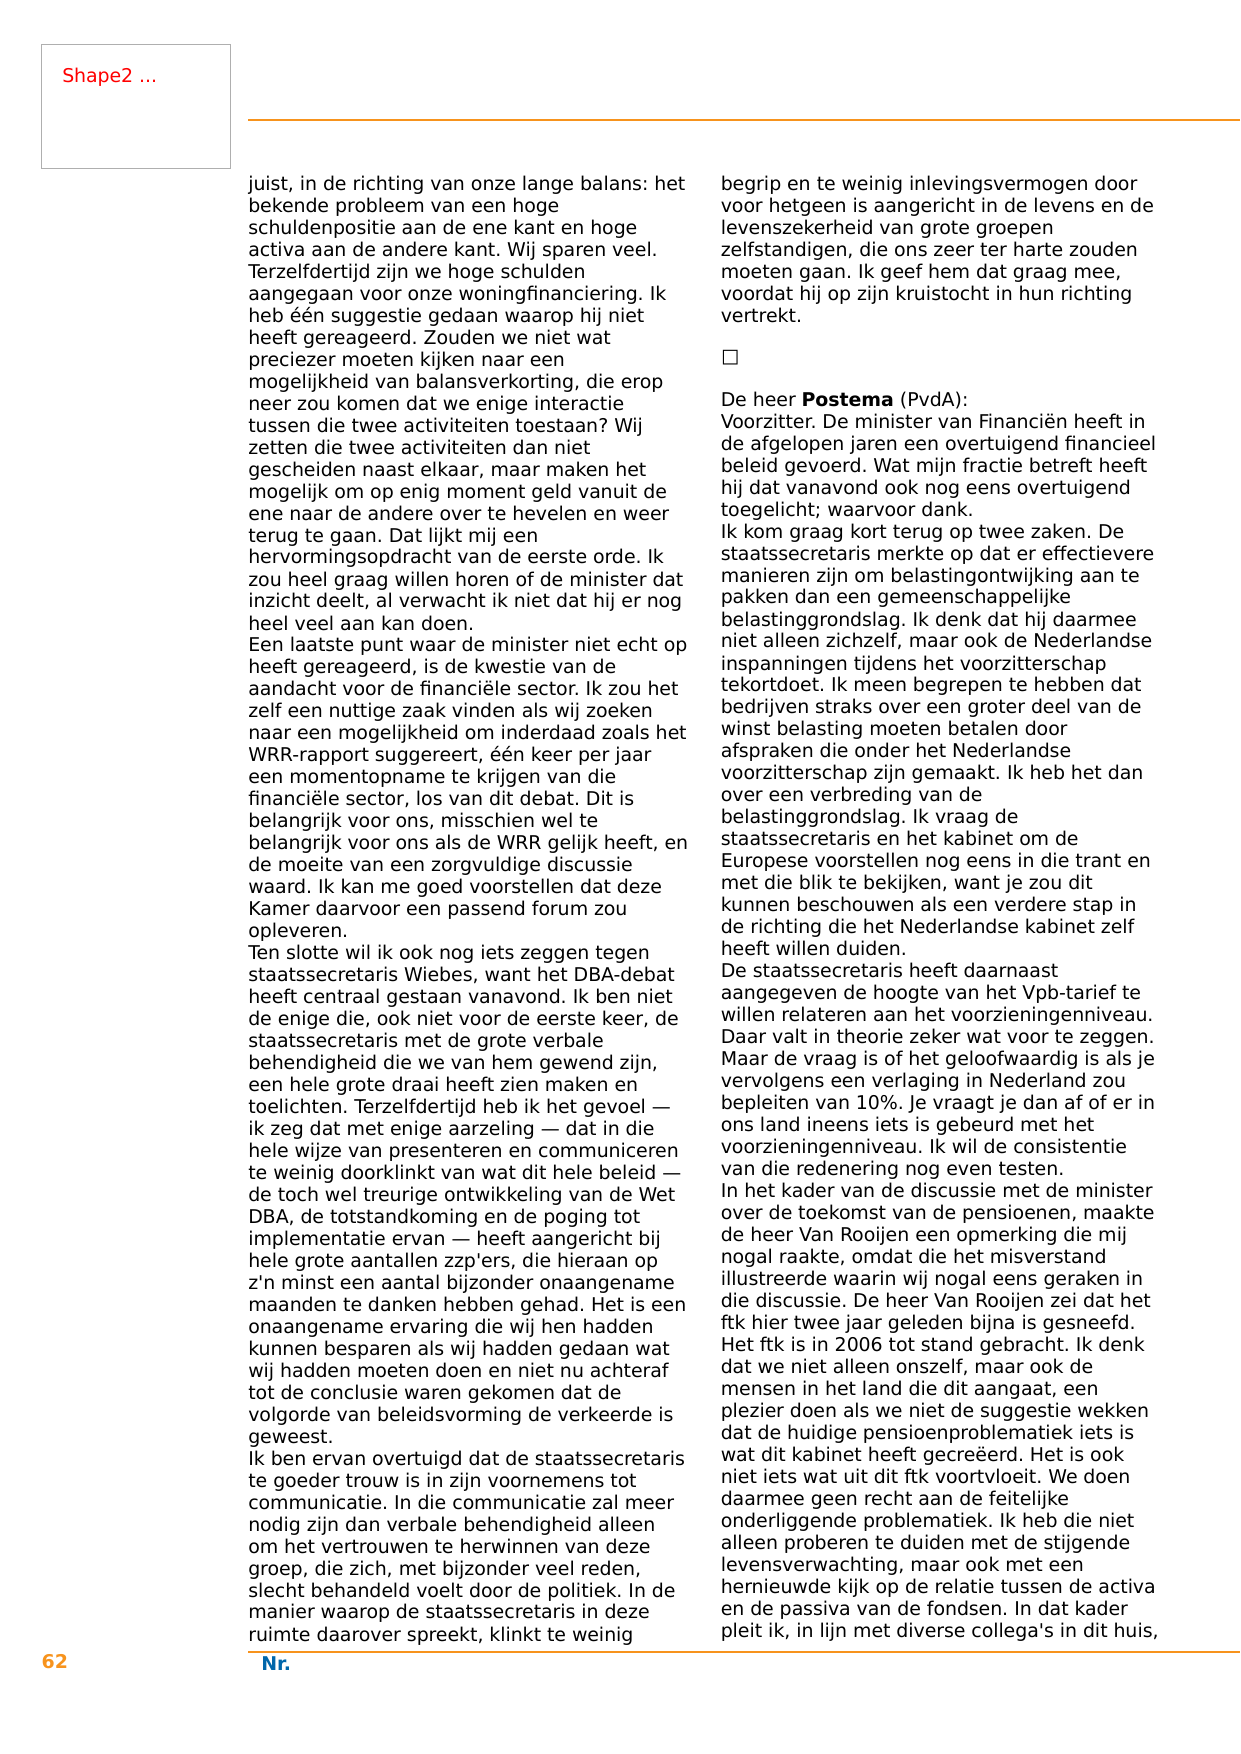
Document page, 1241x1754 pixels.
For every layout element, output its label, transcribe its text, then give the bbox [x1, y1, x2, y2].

text De heer Postema (PvdA): [721, 389, 1163, 411]
text Ik kom graag kort terug op twee zaken. De staatssecretaris merkte op dat er effectievere manieren zijn om belastingontwijking aan te pakken dan een gemeenschappelijke belastinggrondslag. Ik denk dat hij daarmee niet alleen zichzelf, maar ook de Nederlandse inspanningen tijdens het voorzitterschap tekortdoet. Ik meen begrepen te hebben dat bedrijven straks over een groter deel van de winst belasting moeten betalen door afspraken die onder het Nederlandse voorzitterschap zijn gemaakt. Ik heb het dan over een verbreding van de belastinggrondslag. Ik vraag de staatssecretaris en het kabinet om de Europese voorstellen nog eens in die trant en met die blik te bekijken, want je zou dit kunnen beschouwen als een verdere stap in de richting die het Nederlandse kabinet zelf heeft willen duiden. [721, 521, 1163, 960]
text Voorzitter. De minister van Financiën heeft in de afgelopen jaren een overtuigend financieel beleid gevoerd. Wat mijn fractie betreft heeft hij dat vanavond ook nog eens overtuigend toegelicht; waarvoor dank. [721, 411, 1163, 521]
text Ik ben ervan overtuigd dat de staatssecretaris te goeder trouw is in zijn voornemens tot communicatie. In die communicatie zal meer nodig zijn dan verbale behendigheid alleen om het vertrouwen te herwinnen van deze groep, die zich, met bijzonder veel reden, slecht behandeld voelt door de politiek. In de manier waarop de staatssecretaris in deze ruimte daarover spreekt, klinkt te weinig [248, 1448, 691, 1645]
text Ten slotte wil ik ook nog iets zeggen tegen staatssecretaris Wiebes, want het DBA-debat heeft centraal gestaan vanavond. Ik ben niet de enige die, ook niet voor de eerste keer, de staatssecretaris met de grote verbale behendigheid die we van hem gewend zijn, een hele grote draai heeft zien maken en toelichten. Terzelfdertijd heb ik het gevoel — ik zeg dat met enige aarzeling — dat in die hele wijze van presenteren en communiceren te weinig doorklinkt van wat dit hele beleid — de toch wel treurige ontwikkeling van de Wet DBA, de totstandkoming en de poging tot implementatie ervan — heeft aangericht bij hele grote aantallen zzp'ers, die hieraan op z'n minst een aantal bijzonder onaangename maanden te danken hebben gehad. Het is een onaangename ervaring die wij hen hadden kunnen besparen als wij hadden gedaan wat wij hadden moeten doen en niet nu achteraf tot de conclusie waren gekomen dat de volgorde van beleidsvorming de verkeerde is geweest. [248, 942, 691, 1448]
text Een laatste punt waar de minister niet echt op heeft gereageerd, is de kwestie van de aandacht voor de financiële sector. Ik zou het zelf een nuttige zaak vinden als wij zoeken naar een mogelijkheid om inderdaad zoals het WRR-rapport suggereert, één keer per jaar een momentopname te krijgen van die financiële sector, los van dit debat. Dit is belangrijk voor ons, misschien wel te belangrijk voor ons als de WRR gelijk heeft, en de moeite van een zorgvuldige discussie waard. Ik kan me goed voorstellen dat deze Kamer daarvoor een passend forum zou opleveren. [248, 634, 691, 942]
text begrip en te weinig inlevingsvermogen door voor hetgeen is aangericht in de levens en de levenszekerheid van grote groepen zelfstandigen, die ons zeer ter harte zouden moeten gaan. Ik geef hem dat graag mee, voordat hij op zijn kruistocht in hun richting vertrekt. [721, 173, 1163, 327]
text In het kader van de discussie met de minister over de toekomst van de pensioenen, maakte de heer Van Rooijen een opmerking die mij nogal raakte, omdat die het misverstand illustreerde waarin wij nogal eens geraken in die discussie. De heer Van Rooijen zei dat het ftk hier twee jaar geleden bijna is gesneefd. Het ftk is in 2006 tot stand gebracht. Ik denk dat we niet alleen onszelf, maar ook de mensen in het land die dit aangaat, een plezier doen als we niet de suggestie wekken dat de huidige pensioenproblematiek iets is wat dit kabinet heeft gecreëerd. Het is ook niet iets wat uit dit ftk voortvloeit. We doen daarmee geen recht aan de feitelijke onderliggende problematiek. Ik heb die niet alleen proberen te duiden met de stijgende levensverwachting, maar ook met een hernieuwde kijk op de relatie tussen de activa en de passiva van de fondsen. In dat kader pleit ik, in lijn met diverse collega's in dit huis, [721, 1180, 1163, 1641]
text ⬜ [721, 347, 1163, 369]
text De staatssecretaris heeft daarnaast aangegeven de hoogte van het Vpb-tarief te willen relateren aan het voorzieningenniveau. Daar valt in theorie zeker wat voor te zeggen. Maar de vraag is of het geloofwaardig is als je vervolgens een verlaging in Nederland zou bepleiten van 10%. Je vraagt je dan af of er in ons land ineens iets is gebeurd met het voorzieningenniveau. Ik wil de consistentie van die redenering nog even testen. [721, 960, 1163, 1180]
text juist, in de richting van onze lange balans: het bekende probleem van een hoge schuldenpositie aan de ene kant en hoge activa aan de andere kant. Wij sparen veel. Terzelfdertijd zijn we hoge schulden aangegaan voor onze woningfinanciering. Ik heb één suggestie gedaan waarop hij niet heeft gereageerd. Zouden we niet wat preciezer moeten kijken naar een mogelijkheid van balansverkorting, die erop neer zou komen dat we enige interactie tussen die twee activiteiten toestaan? Wij zetten die twee activiteiten dan niet gescheiden naast elkaar, maar maken het mogelijk om op enig moment geld vanuit de ene naar de andere over te hevelen en weer terug te gaan. Dat lijkt mij een hervormingsopdracht van de eerste orde. Ik zou heel graag willen horen of de minister dat inzicht deelt, al verwacht ik niet dat hij er nog heel veel aan kan doen. [248, 173, 691, 634]
